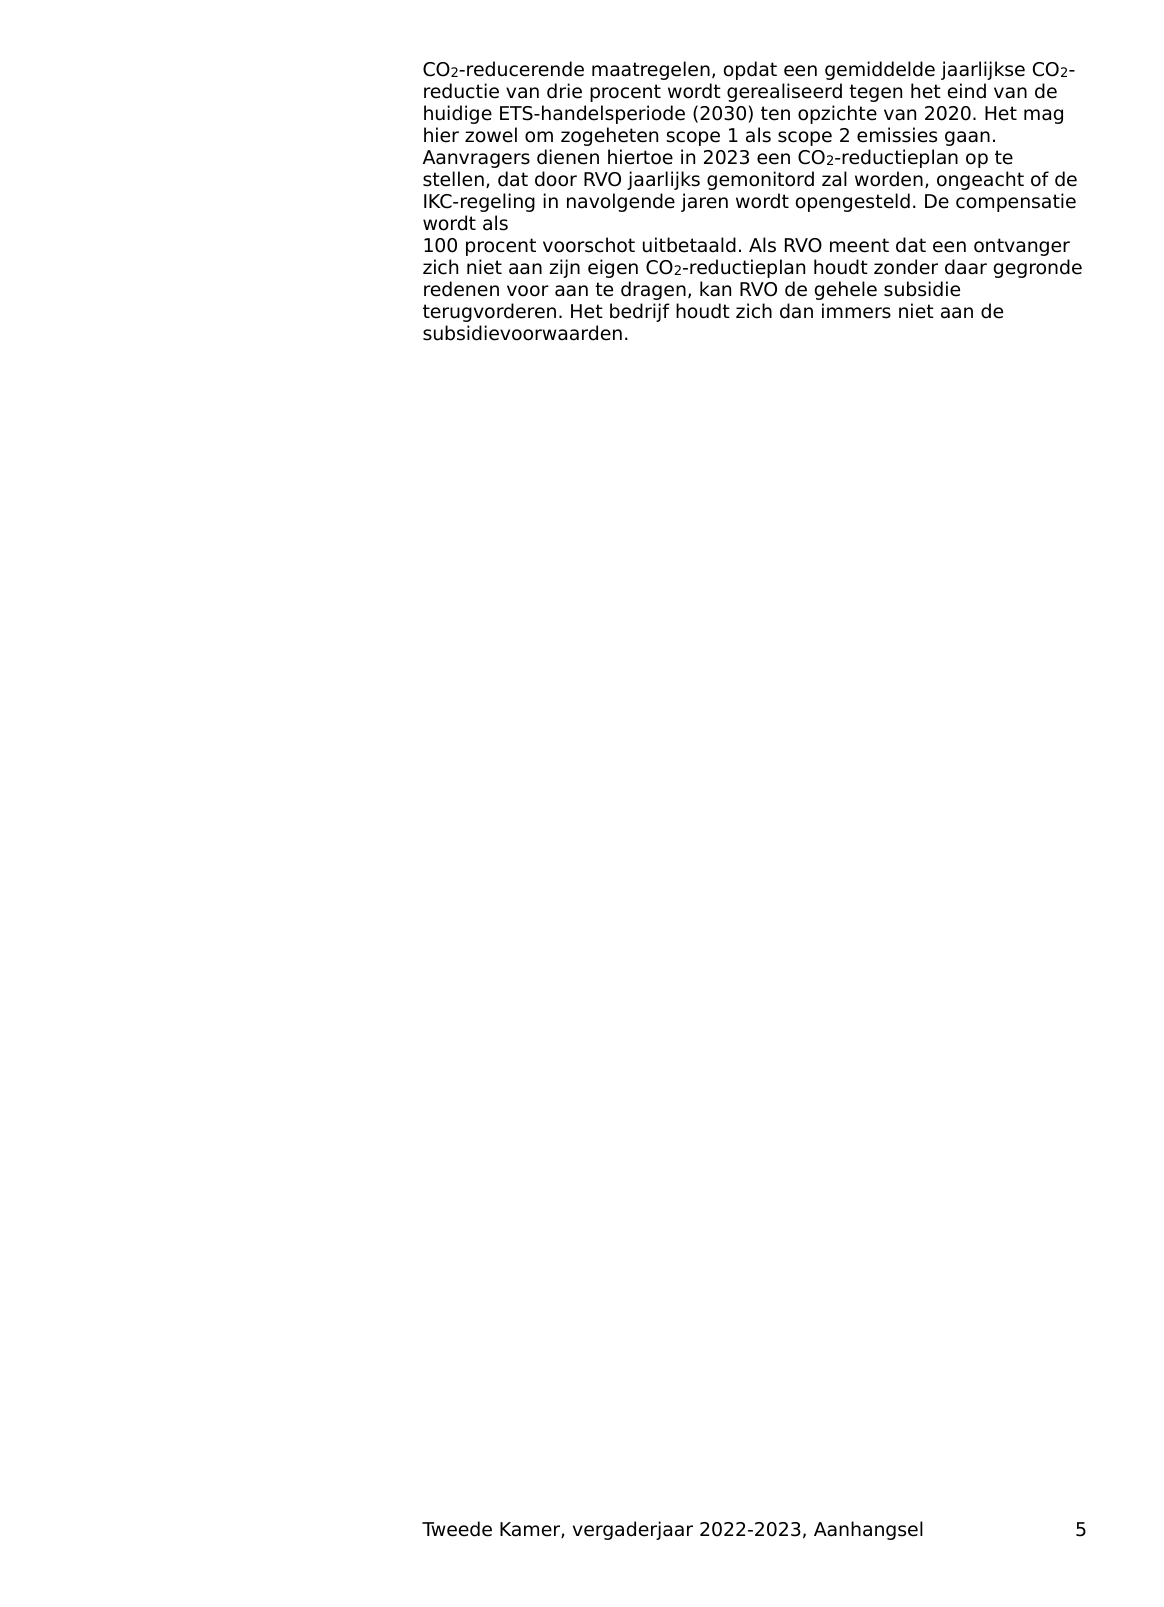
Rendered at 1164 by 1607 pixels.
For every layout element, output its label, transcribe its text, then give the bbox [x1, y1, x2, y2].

text 100 procent voorschot uitbetaald. Als RVO meent dat een ontvanger zich niet aan zijn eigen CO2-reductieplan houdt zonder daar gegronde redenen voor aan te dragen, kan RVO de gehele subsidie terugvorderen. Het bedrijf houdt zich dan immers niet aan de subsidievoorwaarden. [422, 235, 1087, 345]
text CO2-reducerende maatregelen, opdat een gemiddelde jaarlijkse CO2-reductie van drie procent wordt gerealiseerd tegen het eind van de huidige ETS-handelsperiode (2030) ten opzichte van 2020. Het mag hier zowel om zogeheten scope 1 als scope 2 emissies gaan. Aanvragers dienen hiertoe in 2023 een CO2-reductieplan op te stellen, dat door RVO jaarlijks gemonitord zal worden, ongeacht of de IKC-regeling in navolgende jaren wordt opengesteld. De compensatie wordt als [422, 59, 1087, 235]
